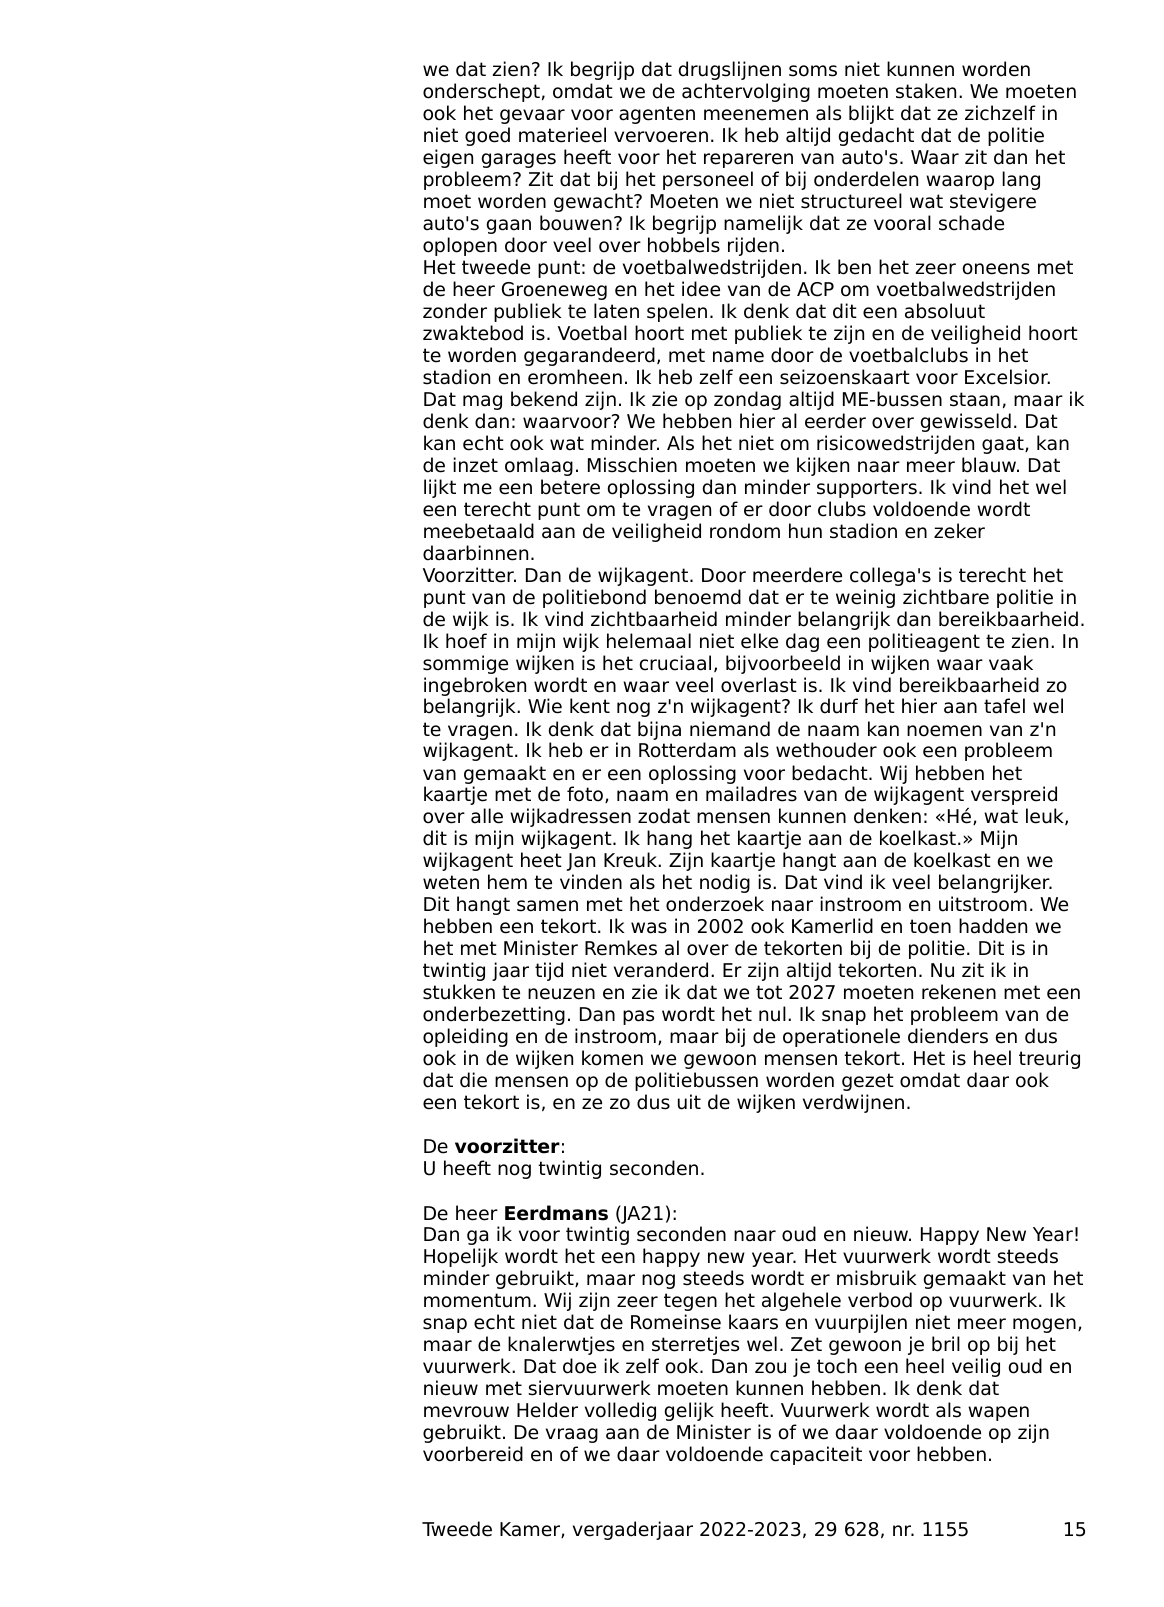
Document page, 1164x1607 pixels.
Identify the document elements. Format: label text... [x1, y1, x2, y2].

text Het tweede punt: de voetbalwedstrijden. Ik ben het zeer oneens met de heer Groeneweg en het idee van de ACP om voetbalwedstrijden zonder publiek te laten spelen. Ik denk dat dit een absoluut zwaktebod is. Voetbal hoort met publiek te zijn en de veiligheid hoort te worden gegarandeerd, met name door de voetbalclubs in het stadion en eromheen. Ik heb zelf een seizoenskaart voor Excelsior. Dat mag bekend zijn. Ik zie op zondag altijd ME-bussen staan, maar ik denk dan: waarvoor? We hebben hier al eerder over gewisseld. Dat kan echt ook wat minder. Als het niet om risicowedstrijden gaat, kan de inzet omlaag. Misschien moeten we kijken naar meer blauw. Dat lijkt me een betere oplossing dan minder supporters. Ik vind het wel een terecht punt om te vragen of er door clubs voldoende wordt meebetaald aan de veiligheid rondom hun stadion en zeker daarbinnen. [422, 257, 1087, 564]
text Voorzitter. Dan de wijkagent. Door meerdere collega's is terecht het punt van de politiebond benoemd dat er te weinig zichtbare politie in de wijk is. Ik vind zichtbaarheid minder belangrijk dan bereikbaarheid. Ik hoef in mijn wijk helemaal niet elke dag een politieagent te zien. In sommige wijken is het cruciaal, bijvoorbeeld in wijken waar vaak ingebroken wordt en waar veel overlast is. Ik vind bereikbaarheid zo belangrijk. Wie kent nog z'n wijkagent? Ik durf het hier aan tafel wel te vragen. Ik denk dat bijna niemand de naam kan noemen van z'n wijkagent. Ik heb er in Rotterdam als wethouder ook een probleem van gemaakt en er een oplossing voor bedacht. Wij hebben het kaartje met de foto, naam en mailadres van de wijkagent verspreid over alle wijkadressen zodat mensen kunnen denken: «Hé, wat leuk, dit is mijn wijkagent. Ik hang het kaartje aan de koelkast.» Mijn wijkagent heet Jan Kreuk. Zijn kaartje hangt aan de koelkast en we weten hem te vinden als het nodig is. Dat vind ik veel belangrijker. [422, 564, 1087, 894]
text we dat zien? Ik begrijp dat drugslijnen soms niet kunnen worden onderschept, omdat we de achtervolging moeten staken. We moeten ook het gevaar voor agenten meenemen als blijkt dat ze zichzelf in niet goed materieel vervoeren. Ik heb altijd gedacht dat de politie eigen garages heeft voor het repareren van auto's. Waar zit dan het probleem? Zit dat bij het personeel of bij onderdelen waarop lang moet worden gewacht? Moeten we niet structureel wat stevigere auto's gaan bouwen? Ik begrijp namelijk dat ze vooral schade oplopen door veel over hobbels rijden. [422, 59, 1087, 257]
text Dit hangt samen met het onderzoek naar instroom en uitstroom. We hebben een tekort. Ik was in 2002 ook Kamerlid en toen hadden we het met Minister Remkes al over de tekorten bij de politie. Dit is in twintig jaar tijd niet veranderd. Er zijn altijd tekorten. Nu zit ik in stukken te neuzen en zie ik dat we tot 2027 moeten rekenen met een onderbezetting. Dan pas wordt het nul. Ik snap het probleem van de opleiding en de instroom, maar bij de operationele dienders en dus ook in de wijken komen we gewoon mensen tekort. Het is heel treurig dat die mensen op de politiebussen worden gezet omdat daar ook een tekort is, en ze zo dus uit de wijken verdwijnen. [422, 894, 1087, 1114]
text Dan ga ik voor twintig seconden naar oud en nieuw. Happy New Year! Hopelijk wordt het een happy new year. Het vuurwerk wordt steeds minder gebruikt, maar nog steeds wordt er misbruik gemaakt van het momentum. Wij zijn zeer tegen het algehele verbod op vuurwerk. Ik snap echt niet dat de Romeinse kaars en vuurpijlen niet meer mogen, maar de knalerwtjes en sterretjes wel. Zet gewoon je bril op bij het vuurwerk. Dat doe ik zelf ook. Dan zou je toch een heel veilig oud en nieuw met siervuurwerk moeten kunnen hebben. Ik denk dat mevrouw Helder volledig gelijk heeft. Vuurwerk wordt als wapen gebruikt. De vraag aan de Minister is of we daar voldoende op zijn voorbereid en of we daar voldoende capaciteit voor hebben. [422, 1224, 1087, 1466]
text De heer Eerdmans (JA21): [422, 1202, 1087, 1224]
text De voorzitter: [422, 1136, 1087, 1158]
text U heeft nog twintig seconden. [422, 1158, 1087, 1180]
